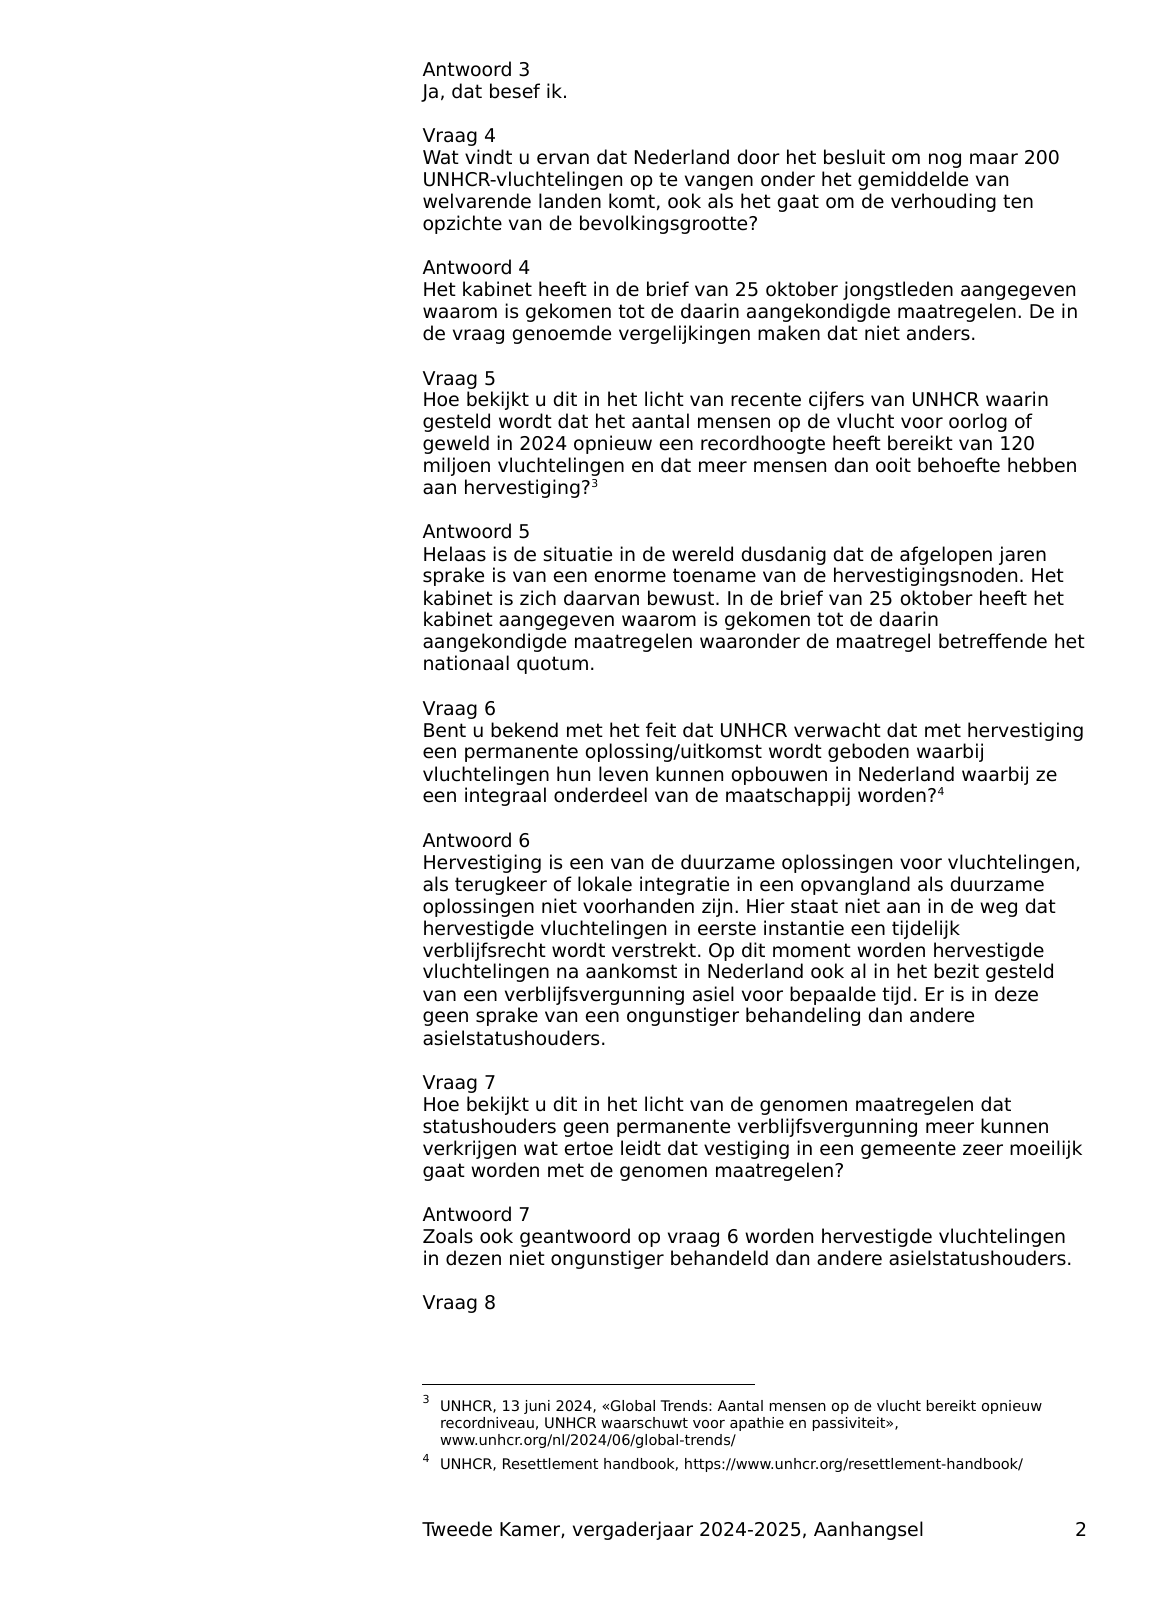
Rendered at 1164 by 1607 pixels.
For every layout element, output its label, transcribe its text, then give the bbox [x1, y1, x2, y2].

text Ja, dat besef ik. [422, 81, 1087, 103]
text Hoe bekijkt u dit in het licht van de genomen maatregelen dat statushouders geen permanente verblijfsvergunning meer kunnen verkrijgen wat ertoe leidt dat vestiging in een gemeente zeer moeilijk gaat worden met de genomen maatregelen? [422, 1093, 1087, 1181]
text Vraag 5 [422, 367, 1087, 389]
text Vraag 8 [422, 1292, 1087, 1314]
text Vraag 6 [422, 697, 1087, 719]
text Het kabinet heeft in de brief van 25 oktober jongstleden aangegeven waarom is gekomen tot de daarin aangekondigde maatregelen. De in de vraag genoemde vergelijkingen maken dat niet anders. [422, 279, 1087, 345]
text Vraag 4 [422, 125, 1087, 147]
text Bent u bekend met het feit dat UNHCR verwacht dat met hervestiging een permanente oplossing/uitkomst wordt geboden waarbij vluchtelingen hun leven kunnen opbouwen in Nederland waarbij ze een integraal onderdeel van de maatschappij worden? [422, 719, 1087, 807]
text Antwoord 6 [422, 829, 1087, 852]
text Antwoord 5 [422, 521, 1087, 543]
text Antwoord 7 [422, 1204, 1087, 1226]
text Antwoord 4 [422, 257, 1087, 279]
text Hoe bekijkt u dit in het licht van recente cijfers van UNHCR waarin gesteld wordt dat het aantal mensen op de vlucht voor oorlog of geweld in 2024 opnieuw een recordhoogte heeft bereikt van 120 miljoen vluchtelingen en dat meer mensen dan ooit behoefte hebben aan hervestiging? [422, 389, 1087, 499]
text Zoals ook geantwoord op vraag 6 worden hervestigde vluchtelingen in dezen niet ongunstiger behandeld dan andere asielstatushouders. [422, 1226, 1087, 1269]
text Wat vindt u ervan dat Nederland door het besluit om nog maar 200 UNHCR-vluchtelingen op te vangen onder het gemiddelde van welvarende landen komt, ook als het gaat om de verhouding ten opzichte van de bevolkingsgrootte? [422, 147, 1087, 235]
text Antwoord 3 [422, 59, 1087, 81]
text Vraag 7 [422, 1072, 1087, 1093]
text UNHCR, 13 juni 2024, «Global Trends: Aantal mensen op de vlucht bereikt opnieuw recordniveau, UNHCR waarschuwt voor apathie en passiviteit», www.unhcr.org/nl/2024/06/global-trends/ [422, 1393, 1087, 1449]
text Helaas is de situatie in de wereld dusdanig dat de afgelopen jaren sprake is van een enorme toename van de hervestigingsnoden. Het kabinet is zich daarvan bewust. In de brief van 25 oktober heeft het kabinet aangegeven waarom is gekomen tot de daarin aangekondigde maatregelen waaronder de maatregel betreffende het nationaal quotum. [422, 543, 1087, 675]
text Hervestiging is een van de duurzame oplossingen voor vluchtelingen, als terugkeer of lokale integratie in een opvangland als duurzame oplossingen niet voorhanden zijn. Hier staat niet aan in de weg dat hervestigde vluchtelingen in eerste instantie een tijdelijk verblijfsrecht wordt verstrekt. Op dit moment worden hervestigde vluchtelingen na aankomst in Nederland ook al in het bezit gesteld van een verblijfsvergunning asiel voor bepaalde tijd. Er is in deze geen sprake van een ongunstiger behandeling dan andere asielstatushouders. [422, 852, 1087, 1049]
text UNHCR, Resettlement handbook, https://www.unhcr.org/resettlement-handbook/ [422, 1452, 1087, 1474]
